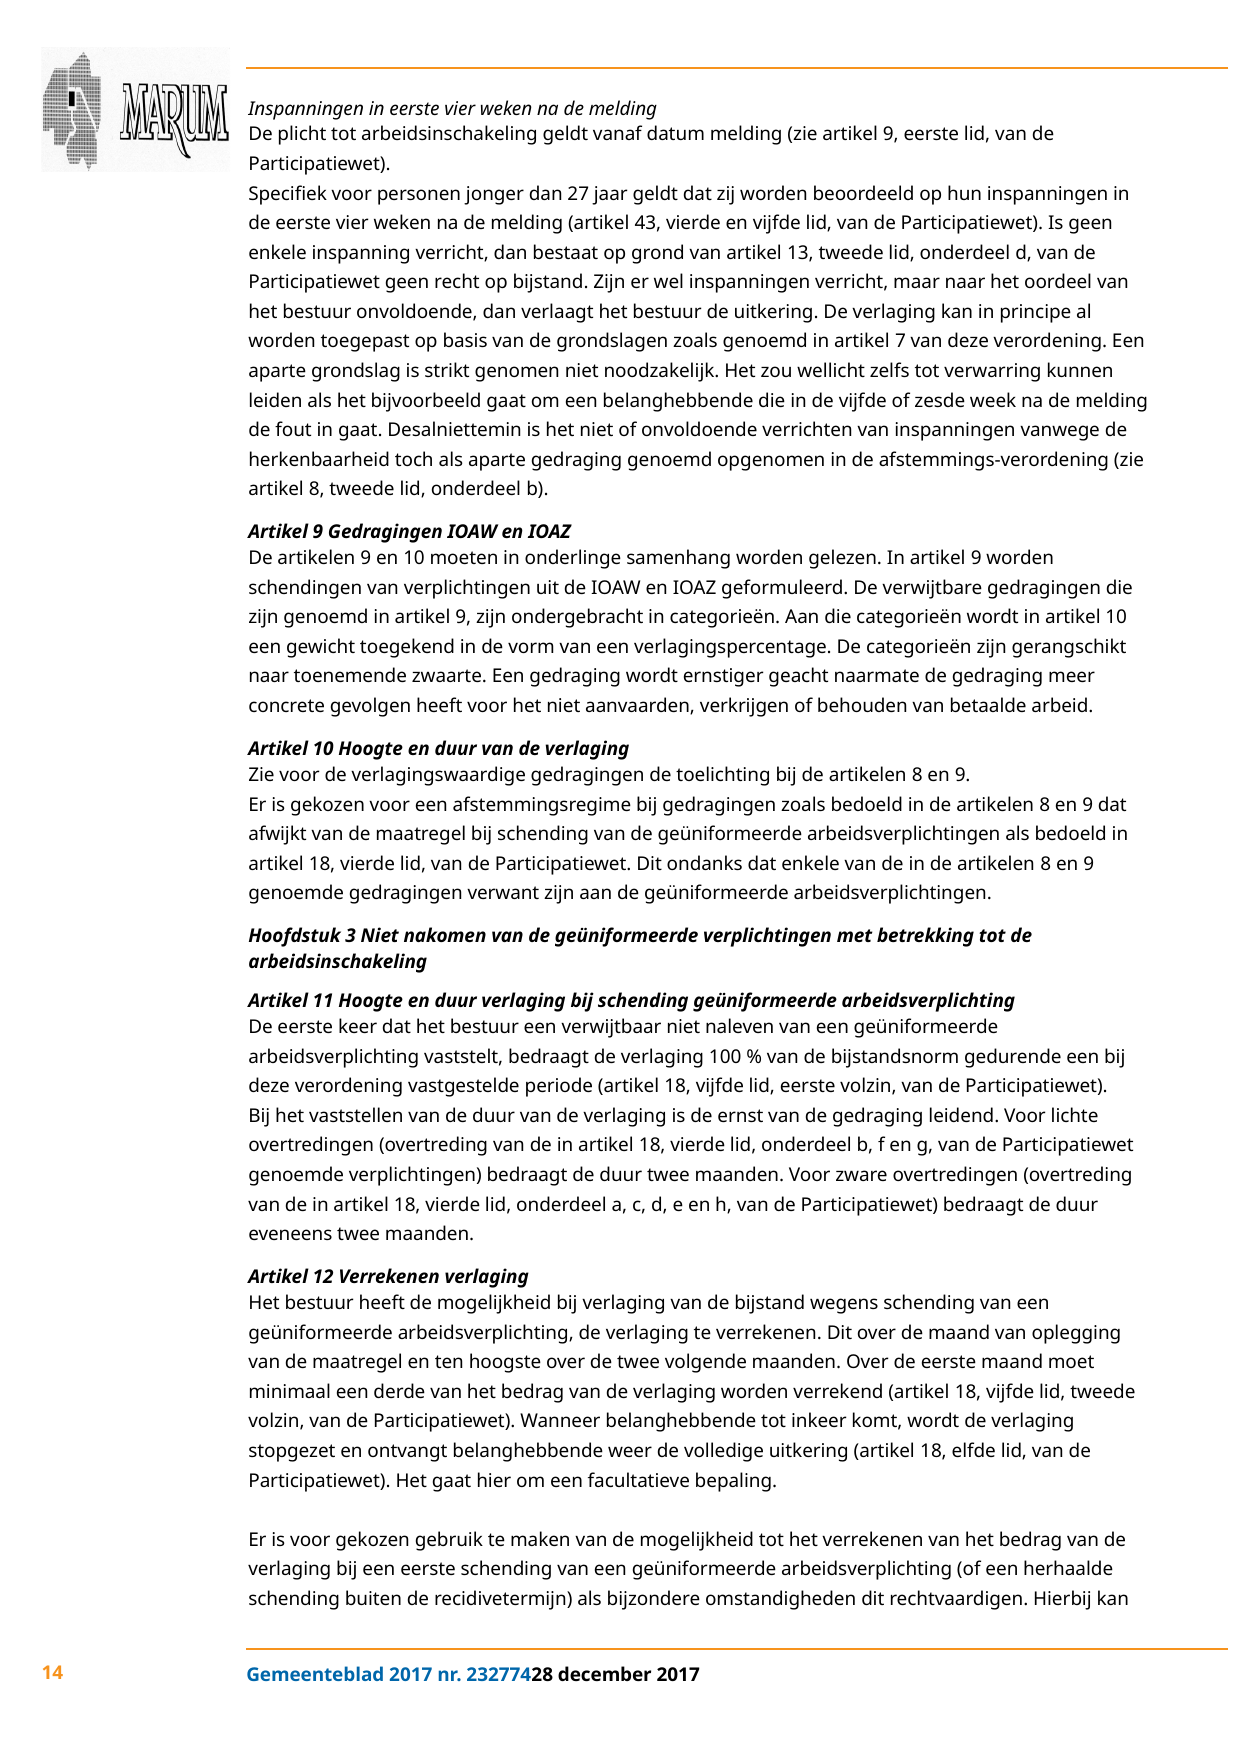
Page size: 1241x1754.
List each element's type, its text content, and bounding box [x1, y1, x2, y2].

text De eerste keer dat het bestuur een verwijtbaar niet naleven van een geüniformeerde arbeidsverplichting vaststelt, bedraagt de verlaging 100 % van de bijstandsnorm gedurende een bij deze verordening vastgestelde periode (artikel 18, vijfde lid, eerste volzin, van de Participatiewet). [248, 1013, 1152, 1098]
text Artikel 11 Hoogte en duur verlaging bij schending geüniformeerde arbeidsverplichting [248, 988, 1152, 1013]
text Artikel 9 Gedragingen IOAW en IOAZ [248, 519, 1152, 544]
text Hoofdstuk 3 Niet nakomen van de geüniformeerde verplichtingen met betrekking tot de arbeidsinschakeling [248, 923, 1152, 974]
text De artikelen 9 en 10 moeten in onderlinge samenhang worden gelezen. In artikel 9 worden schendingen van verplichtingen uit de IOAW en IOAZ geformuleerd. De verwijtbare gedragingen die zijn genoemd in artikel 9, zijn ondergebracht in categorieën. Aan die categorieën wordt in artikel 10 een gewicht toegekend in de vorm van een verlagingspercentage. De categorieën zijn gerangschikt naar toenemende zwaarte. Een gedraging wordt ernstiger geacht naarmate de gedraging meer concrete gevolgen heeft voor het niet aanvaarden, verkrijgen of behouden van betaalde arbeid. [248, 544, 1152, 718]
text Zie voor de verlagingswaardige gedragingen de toelichting bij de artikelen 8 en 9. [248, 761, 1152, 787]
text Er is voor gekozen gebruik te maken van de mogelijkheid tot het verrekenen van het bedrag van de verlaging bij een eerste schending van een geüniformeerde arbeidsverplichting (of een herhaalde schending buiten de recidivetermijn) als bijzondere omstandigheden dit rechtvaardigen. Hierbij kan [248, 1526, 1152, 1611]
text Het bestuur heeft de mogelijkheid bij verlaging van de bijstand wegens schending van een geüniformeerde arbeidsverplichting, de verlaging te verrekenen. Dit over de maand van oplegging van de maatregel en ten hoogste over de twee volgende maanden. Over de eerste maand moet minimaal een derde van het bedrag van de verlaging worden verrekend (artikel 18, vijfde lid, tweede volzin, van de Participatiewet). Wanneer belanghebbende tot inkeer komt, wordt de verlaging stopgezet en ontvangt belanghebbende weer de volledige uitkering (artikel 18, elfde lid, van de Participatiewet). Het gaat hier om een facultatieve bepaling. [248, 1289, 1152, 1492]
text De plicht tot arbeidsinschakeling geldt vanaf datum melding (zie artikel 9, eerste lid, van de Participatiewet). [248, 121, 1152, 176]
text Artikel 12 Verrekenen verlaging [248, 1263, 1152, 1289]
text Specifiek voor personen jonger dan 27 jaar geldt dat zij worden beoordeeld op hun inspanningen in de eerste vier weken na de melding (artikel 43, vierde en vijfde lid, van de Participatiewet). Is geen enkele inspanning verricht, dan bestaat op grond van artikel 13, tweede lid, onderdeel d, van de Participatiewet geen recht op bijstand. Zijn er wel inspanningen verricht, maar naar het oordeel van het bestuur onvoldoende, dan verlaagt het bestuur de uitkering. De verlaging kan in principe al worden toegepast op basis van de grondslagen zoals genoemd in artikel 7 van deze verordening. Een aparte grondslag is strikt genomen niet noodzakelijk. Het zou wellicht zelfs tot verwarring kunnen leiden als het bijvoorbeeld gaat om een belanghebbende die in de vijfde of zesde week na de melding de fout in gaat. Desalniettemin is het niet of onvoldoende verrichten van inspanningen vanwege de herkenbaarheid toch als aparte gedraging genoemd opgenomen in de afstemmings-verordening (zie artikel 8, tweede lid, onderdeel b). [248, 180, 1152, 501]
text Bij het vaststellen van de duur van de verlaging is de ernst van de gedraging leidend. Voor lichte overtredingen (overtreding van de in artikel 18, vierde lid, onderdeel b, f en g, van de Participatiewet genoemde verplichtingen) bedraagt de duur twee maanden. Voor zware overtredingen (overtreding van de in artikel 18, vierde lid, onderdeel a, c, d, e en h, van de Participatiewet) bedraagt de duur eveneens twee maanden. [248, 1102, 1152, 1246]
picture [41, 47, 231, 172]
text Artikel 10 Hoogte en duur van de verlaging [248, 735, 1152, 761]
text Er is gekozen voor een afstemmingsregime bij gedragingen zoals bedoeld in de artikelen 8 en 9 dat afwijkt van de maatregel bij schending van de geüniformeerde arbeidsverplichtingen als bedoeld in artikel 18, vierde lid, van de Participatiewet. Dit ondanks dat enkele van de in de artikelen 8 en 9 genoemde gedragingen verwant zijn aan de geüniformeerde arbeidsverplichtingen. [248, 791, 1152, 905]
text Inspanningen in eerste vier weken na de melding [248, 95, 1152, 121]
